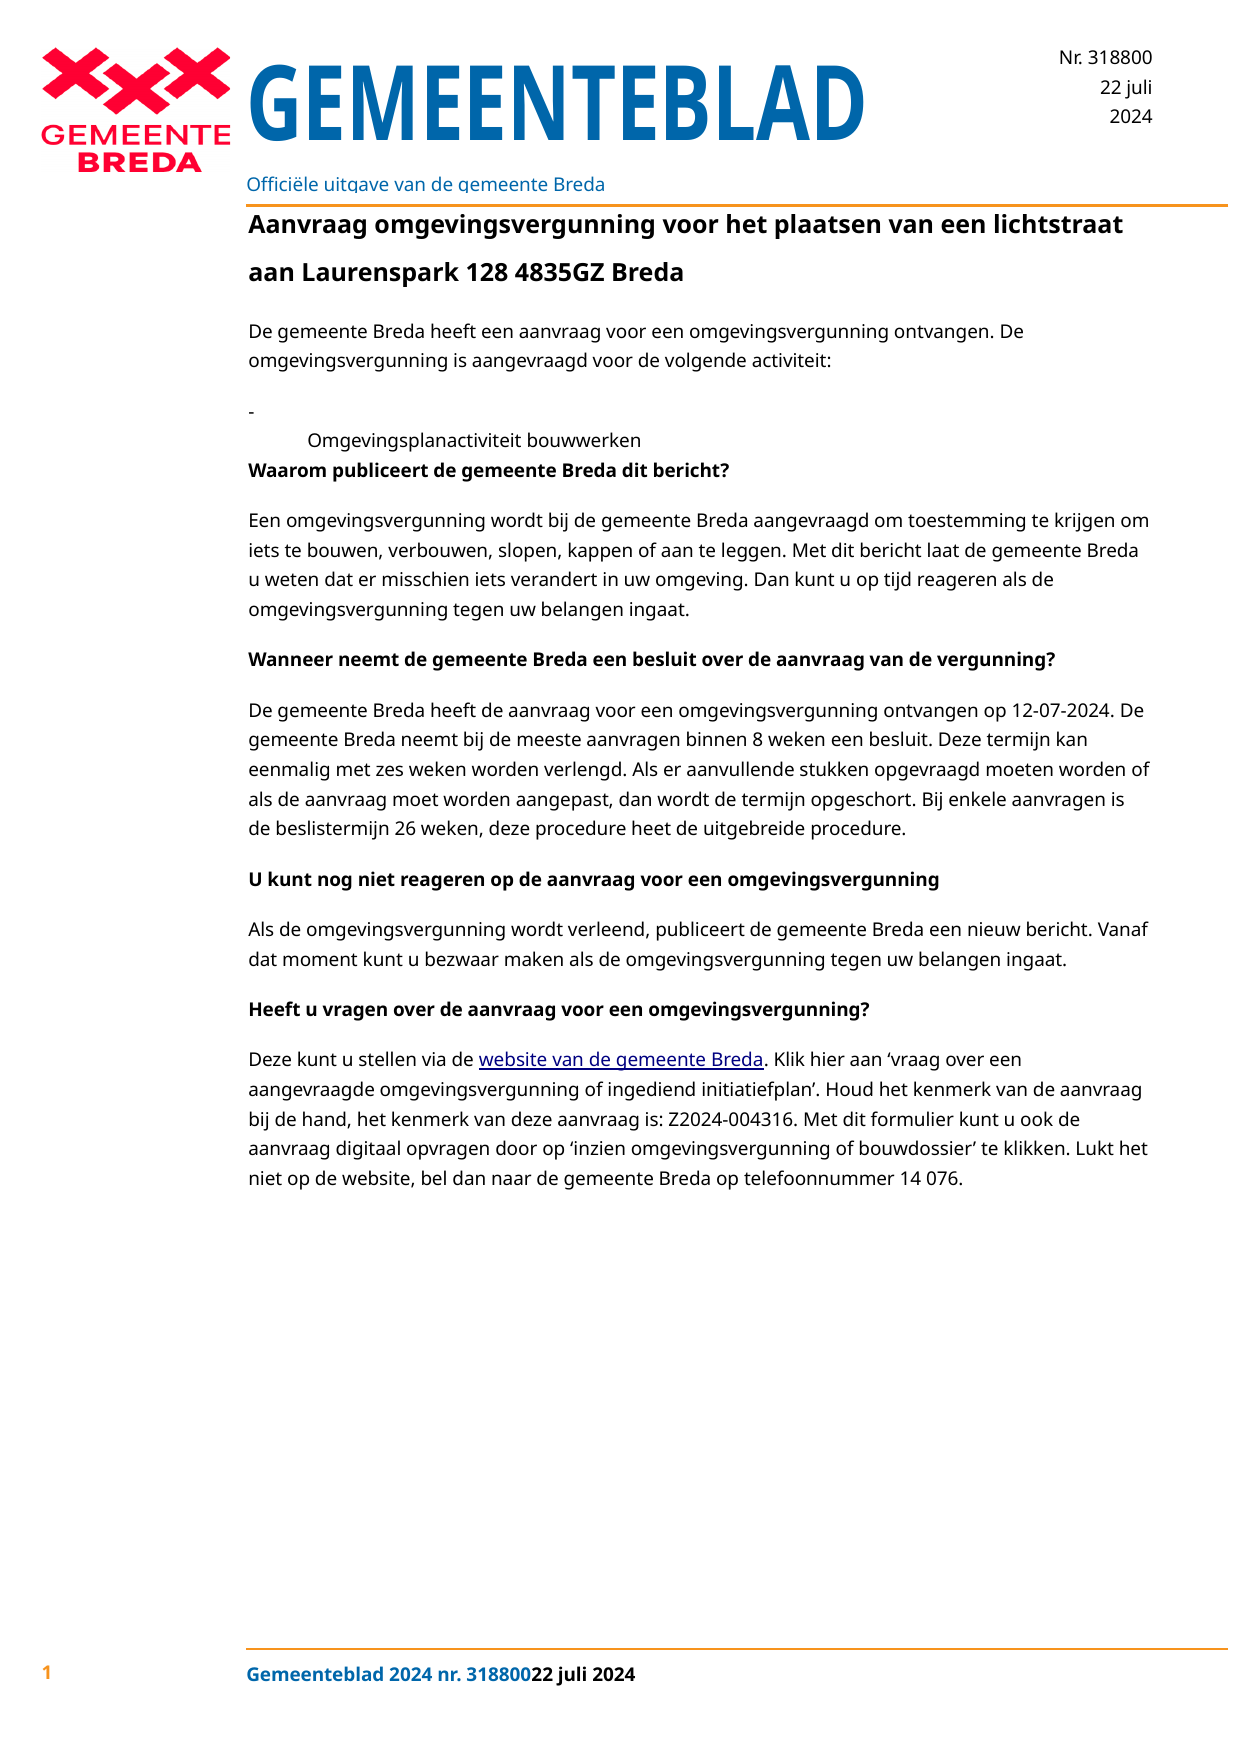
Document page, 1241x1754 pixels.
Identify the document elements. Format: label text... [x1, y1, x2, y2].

text Heeft u vragen over de aanvraag voor een omgevingsvergunning? [248, 996, 1152, 1022]
text De gemeente Breda heeft een aanvraag voor een omgevingsvergunning ontvangen. De omgevingsvergunning is aangevraagd voor de volgende activiteit: [248, 318, 1152, 373]
text Aanvraag omgevingsvergunning voor het plaatsen van een lichtstraat aan Laurenspark 128 4835GZ Breda [248, 207, 1152, 288]
text U kunt nog niet reageren op de aanvraag voor een omgevingsvergunning [248, 866, 1152, 892]
list Omgevingsplanactiviteit bouwwerken [248, 427, 1152, 453]
picture [41, 47, 231, 172]
text Een omgevingsvergunning wordt bij de gemeente Breda aangevraagd om toestemming te krijgen om iets te bouwen, verbouwen, slopen, kappen of aan te leggen. Met dit bericht laat de gemeente Breda u weten dat er misschien iets verandert in uw omgeving. Dan kunt u op tijd reageren als de omgevingsvergunning tegen uw belangen ingaat. [248, 507, 1152, 622]
text Deze kunt u stellen via de website van de gemeente Breda. Klik hier aan ‘vraag over een aangevraagde omgevingsvergunning of ingediend initiatiefplan’. Houd het kenmerk van de aanvraag bij de hand, het kenmerk van deze aanvraag is: Z2024-004316. Met dit formulier kunt u ook de aanvraag digitaal opvragen door op ‘inzien omgevingsvergunning of bouwdossier’ te klikken. Lukt het niet op de website, bel dan naar de gemeente Breda op telefoonnummer 14 076. [248, 1047, 1152, 1191]
text De gemeente Breda heeft de aanvraag voor een omgevingsvergunning ontvangen op 12-07-2024. De gemeente Breda neemt bij de meeste aanvragen binnen 8 weken een besluit. Deze termijn kan eenmalig met zes weken worden verlengd. Als er aanvullende stukken opgevraagd moeten worden of als de aanvraag moet worden aangepast, dan wordt de termijn opgeschort. Bij enkele aanvragen is de beslistermijn 26 weken, deze procedure heet de uitgebreide procedure. [248, 697, 1152, 841]
text Waarom publiceert de gemeente Breda dit bericht? [248, 457, 1152, 483]
text Wanneer neemt de gemeente Breda een besluit over de aanvraag van de vergunning? [248, 647, 1152, 672]
text Als de omgevingsvergunning wordt verleend, publiceert de gemeente Breda een nieuw bericht. Vanaf dat moment kunt u bezwaar maken als de omgevingsvergunning tegen uw belangen ingaat. [248, 916, 1152, 972]
